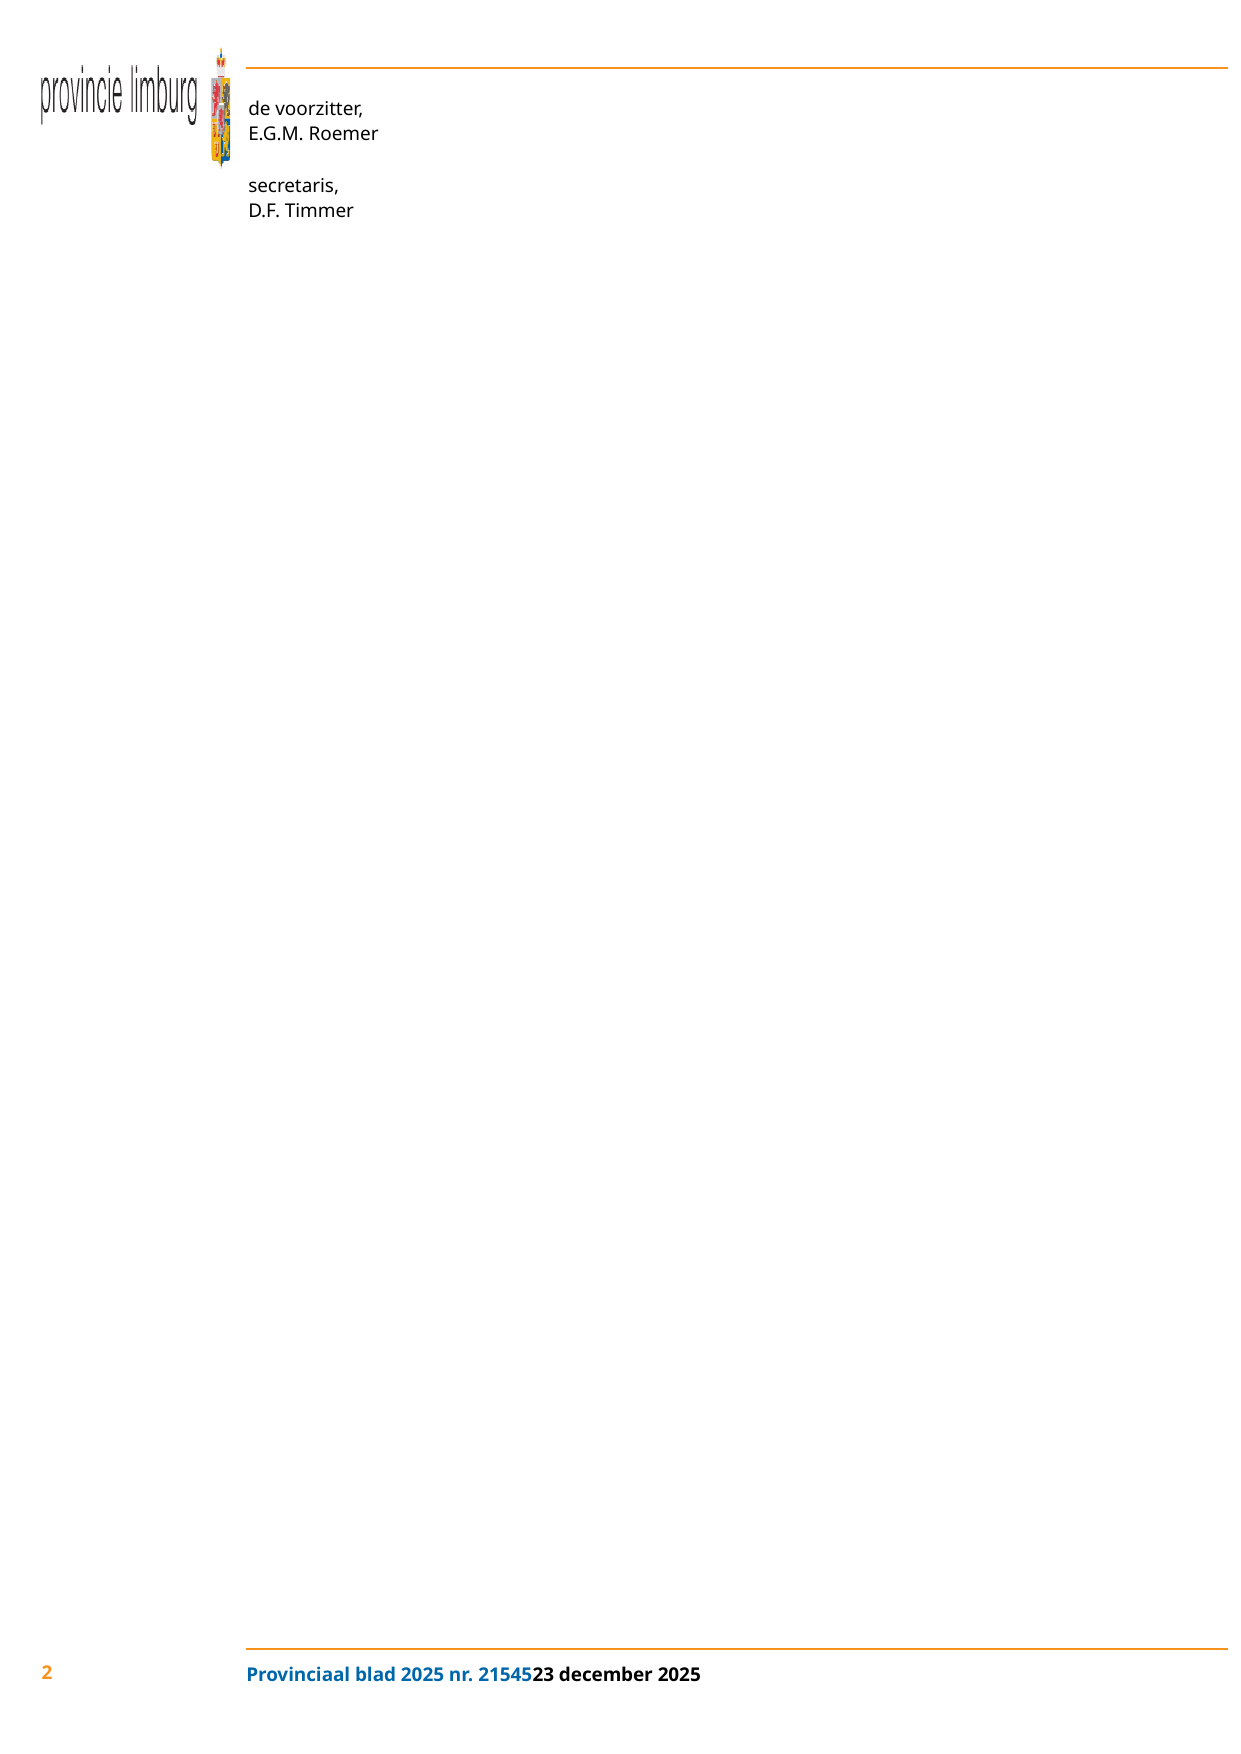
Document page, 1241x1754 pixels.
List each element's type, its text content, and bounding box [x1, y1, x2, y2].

text D.F. Timmer [248, 198, 1152, 223]
text E.G.M. Roemer [248, 121, 1152, 146]
text de voorzitter, [248, 95, 1152, 121]
text secretaris, [248, 172, 1152, 198]
picture [41, 47, 231, 172]
